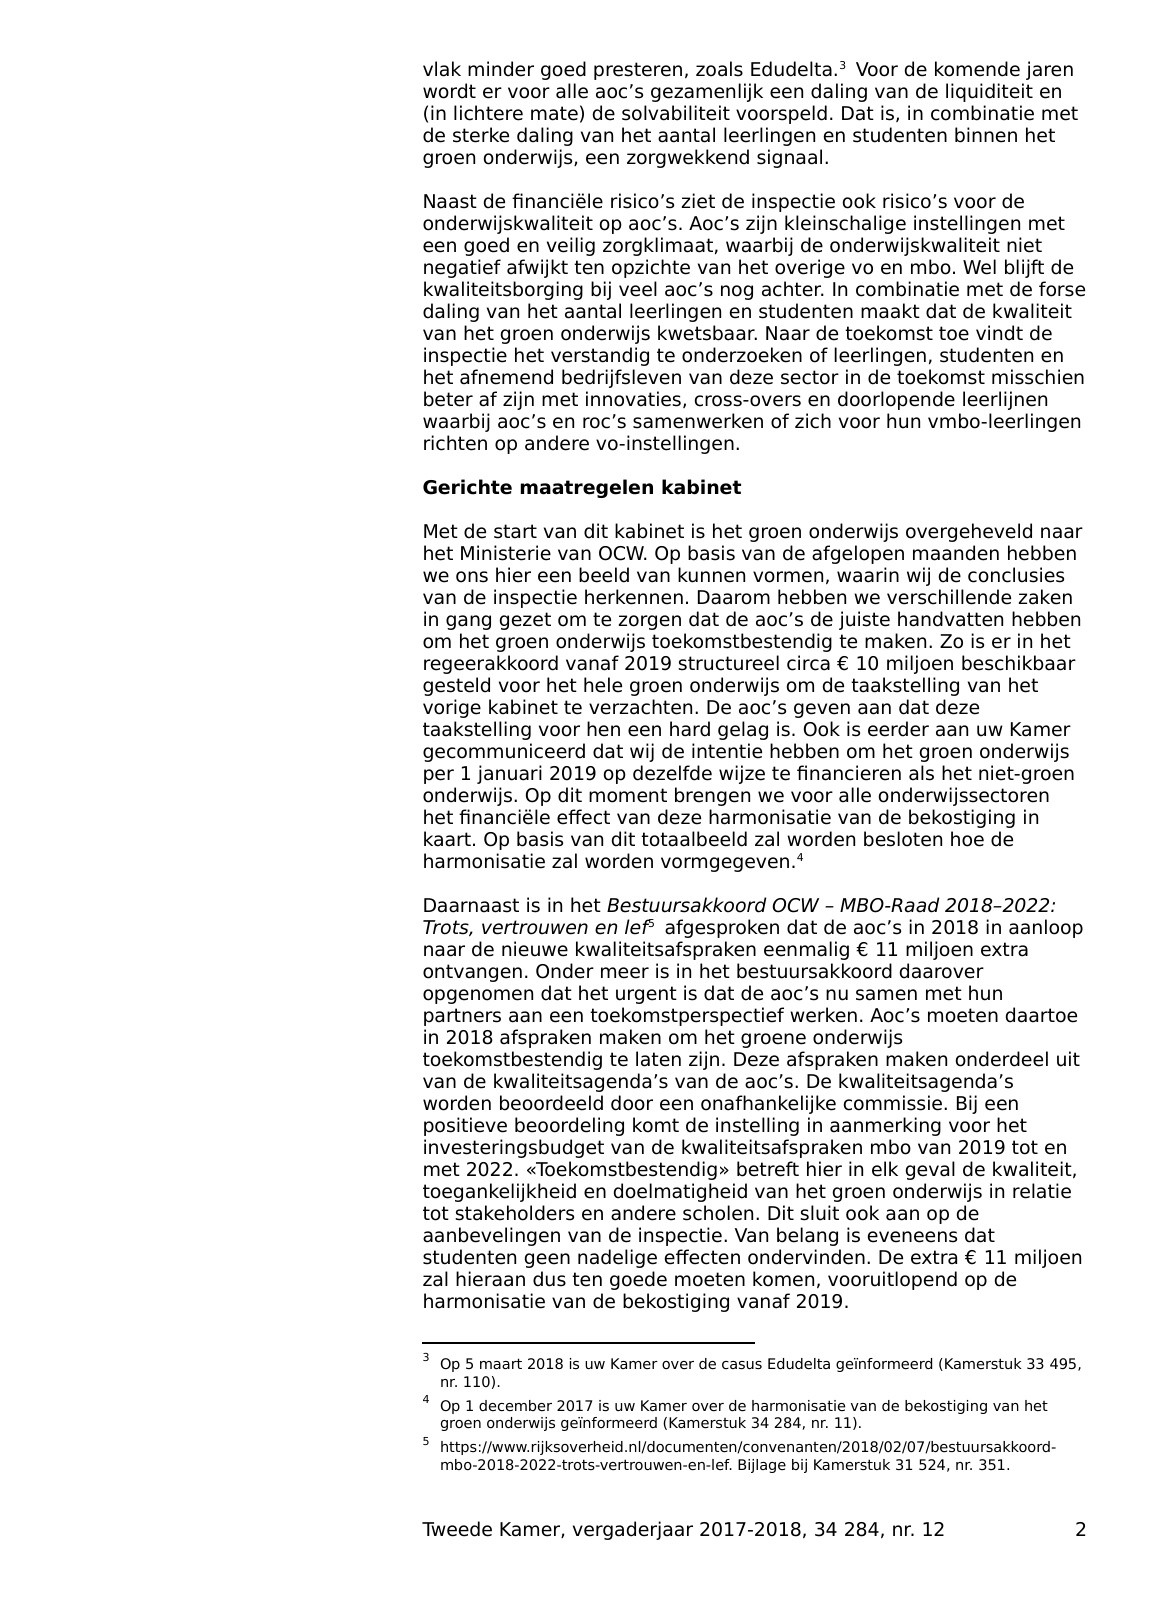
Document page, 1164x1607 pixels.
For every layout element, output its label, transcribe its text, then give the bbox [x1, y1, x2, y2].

text Daarnaast is in het Bestuursakkoord OCW – MBO-Raad 2018–2022: Trots, vertrouwen en lef afgesproken dat de aoc’s in 2018 in aanloop naar de nieuwe kwaliteitsafspraken eenmalig € 11 miljoen extra ontvangen. Onder meer is in het bestuursakkoord daarover opgenomen dat het urgent is dat de aoc’s nu samen met hun partners aan een toekomstperspectief werken. Aoc’s moeten daartoe in 2018 afspraken maken om het groene onderwijs toekomstbestendig te laten zijn. Deze afspraken maken onderdeel uit van de kwaliteitsagenda’s van de aoc’s. De kwaliteitsagenda’s worden beoordeeld door een onafhankelijke commissie. Bij een positieve beoordeling komt de instelling in aanmerking voor het investeringsbudget van de kwaliteitsafspraken mbo van 2019 tot en met 2022. «Toekomstbestendig» betreft hier in elk geval de kwaliteit, toegankelijkheid en doelmatigheid van het groen onderwijs in relatie tot stakeholders en andere scholen. Dit sluit ook aan op de aanbevelingen van de inspectie. Van belang is eveneens dat studenten geen nadelige effecten ondervinden. De extra € 11 miljoen zal hieraan dus ten goede moeten komen, vooruitlopend op de harmonisatie van de bekostiging vanaf 2019. [422, 895, 1087, 1313]
text Met de start van dit kabinet is het groen onderwijs overgeheveld naar het Ministerie van OCW. Op basis van de afgelopen maanden hebben we ons hier een beeld van kunnen vormen, waarin wij de conclusies van de inspectie herkennen. Daarom hebben we verschillende zaken in gang gezet om te zorgen dat de aoc’s de juiste handvatten hebben om het groen onderwijs toekomstbestendig te maken. Zo is er in het regeerakkoord vanaf 2019 structureel circa € 10 miljoen beschikbaar gesteld voor het hele groen onderwijs om de taakstelling van het vorige kabinet te verzachten. De aoc’s geven aan dat deze taakstelling voor hen een hard gelag is. Ook is eerder aan uw Kamer gecommuniceerd dat wij de intentie hebben om het groen onderwijs per 1 januari 2019 op dezelfde wijze te financieren als het niet-groen onderwijs. Op dit moment brengen we voor alle onderwijssectoren het financiële effect van deze harmonisatie van de bekostiging in kaart. Op basis van dit totaalbeeld zal worden besloten hoe de harmonisatie zal worden vormgegeven. [422, 521, 1087, 873]
text Naast de financiële risico’s ziet de inspectie ook risico’s voor de onderwijskwaliteit op aoc’s. Aoc’s zijn kleinschalige instellingen met een goed en veilig zorgklimaat, waarbij de onderwijskwaliteit niet negatief afwijkt ten opzichte van het overige vo en mbo. Wel blijft de kwaliteitsborging bij veel aoc’s nog achter. In combinatie met de forse daling van het aantal leerlingen en studenten maakt dat de kwaliteit van het groen onderwijs kwetsbaar. Naar de toekomst toe vindt de inspectie het verstandig te onderzoeken of leerlingen, studenten en het afnemend bedrijfsleven van deze sector in de toekomst misschien beter af zijn met innovaties, cross-overs en doorlopende leerlijnen waarbij aoc’s en roc’s samenwerken of zich voor hun vmbo-leerlingen richten op andere vo-instellingen. [422, 191, 1087, 455]
text Op 5 maart 2018 is uw Kamer over de casus Edudelta geïnformeerd (Kamerstuk 33 495, nr. 110). [422, 1352, 1087, 1391]
text vlak minder goed presteren, zoals Edudelta. Voor de komende jaren wordt er voor alle aoc’s gezamenlijk een daling van de liquiditeit en (in lichtere mate) de solvabiliteit voorspeld. Dat is, in combinatie met de sterke daling van het aantal leerlingen en studenten binnen het groen onderwijs, een zorgwekkend signaal. [422, 59, 1087, 169]
subtitle Gerichte maatregelen kabinet [422, 477, 1087, 499]
text https://www.rijksoverheid.nl/documenten/convenanten/2018/02/07/bestuursakkoord-mbo-2018-2022-trots-vertrouwen-en-lef. Bijlage bij Kamerstuk 31 524, nr. 351. [422, 1435, 1087, 1474]
text Op 1 december 2017 is uw Kamer over de harmonisatie van de bekostiging van het groen onderwijs geïnformeerd (Kamerstuk 34 284, nr. 11). [422, 1393, 1087, 1432]
